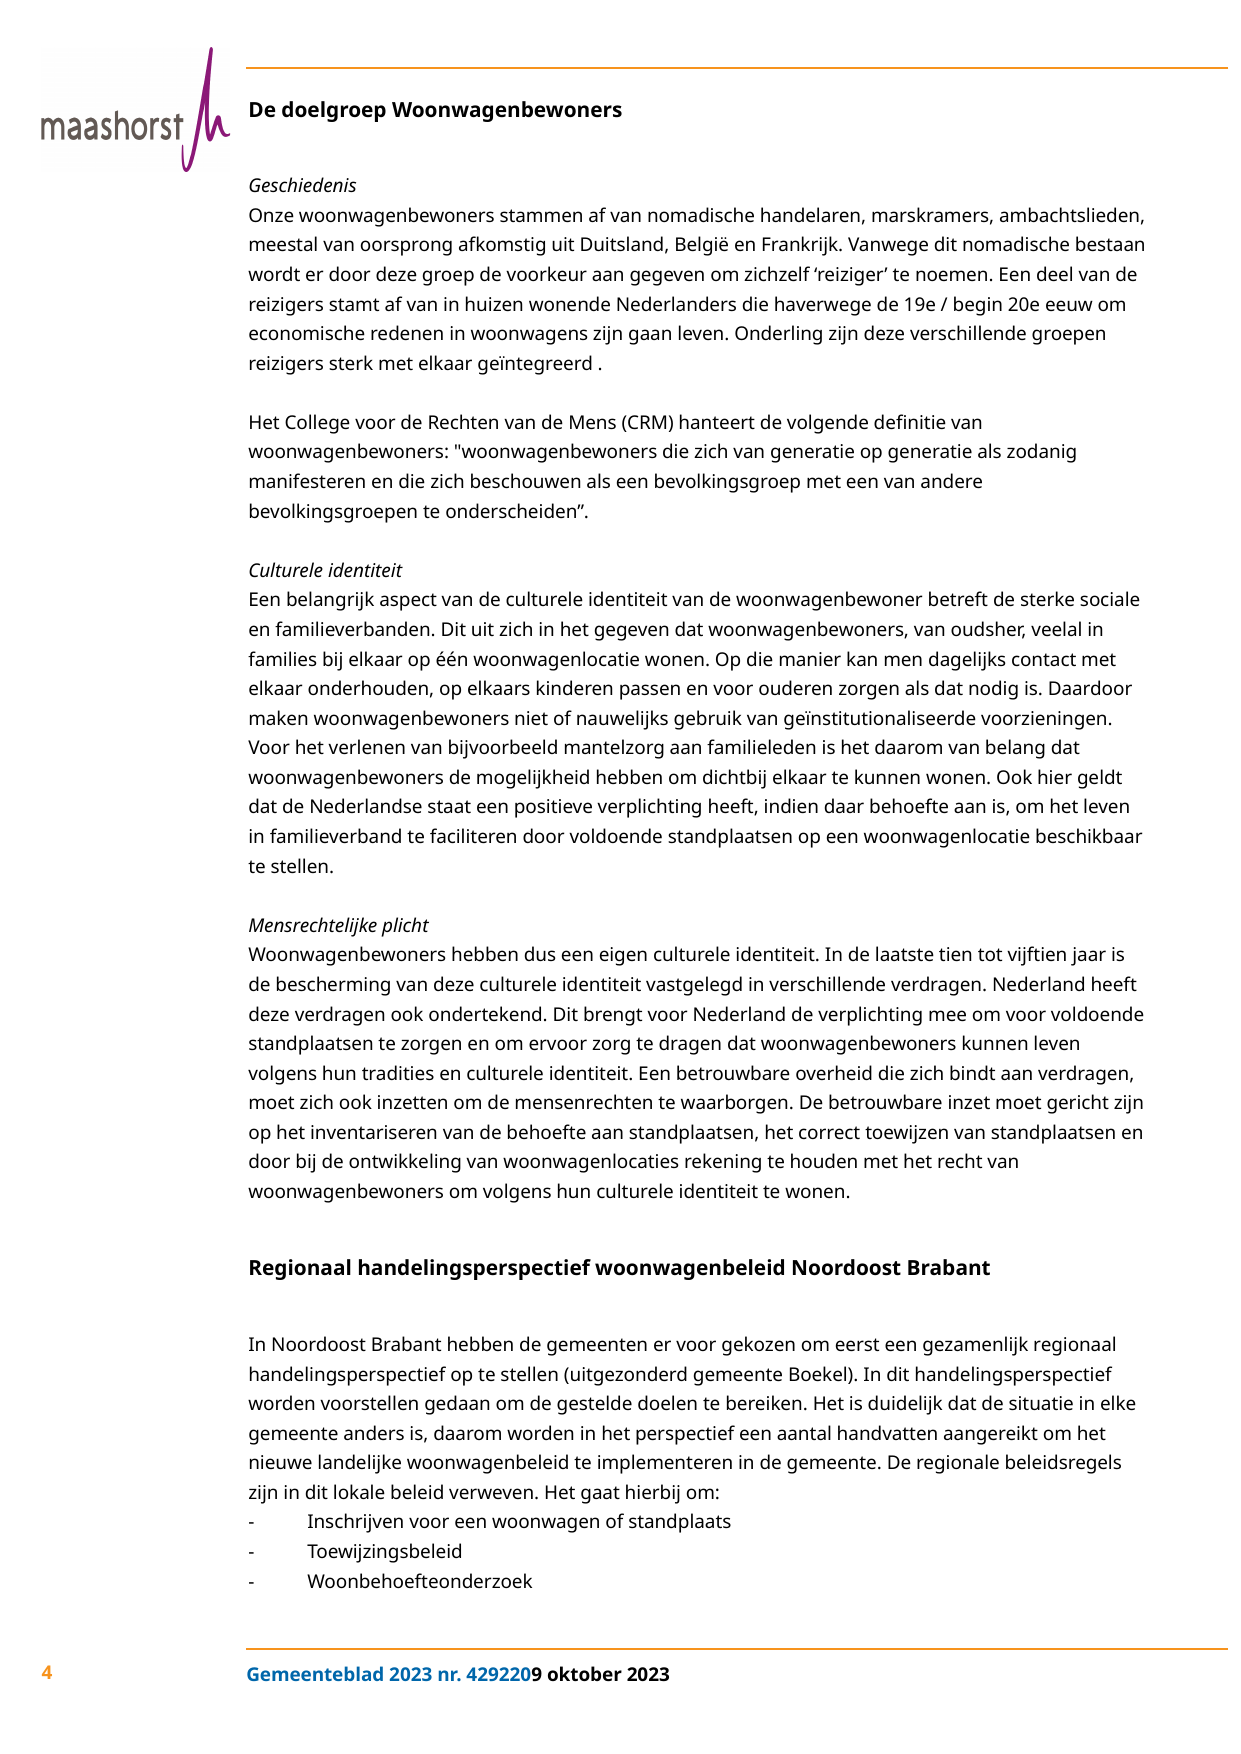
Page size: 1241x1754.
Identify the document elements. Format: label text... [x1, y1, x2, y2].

text Onze woonwagenbewoners stammen af van nomadische handelaren, marskramers, ambachtslieden, meestal van oorsprong afkomstig uit Duitsland, België en Frankrijk. Vanwege dit nomadische bestaan wordt er door deze groep de voorkeur aan gegeven om zichzelf ‘reiziger’ te noemen. Een deel van de reizigers stamt af van in huizen wonende Nederlanders die haverwege de 19e / begin 20e eeuw om economische redenen in woonwagens zijn gaan leven. Onderling zijn deze verschillende groepen reizigers sterk met elkaar geïntegreerd . [248, 202, 1152, 376]
picture [41, 47, 231, 172]
text Regionaal handelingsperspectief woonwagenbeleid Noordoost Brabant [248, 1253, 1152, 1282]
list Inschrijven voor een woonwagen of standplaats [248, 1509, 1152, 1534]
text Geschiedenis [248, 172, 1152, 198]
list Toewijzingsbeleid [248, 1538, 1152, 1564]
list Woonbehoefteonderzoek [248, 1568, 1152, 1594]
text Woonwagenbewoners hebben dus een eigen culturele identiteit. In de laatste tien tot vijftien jaar is de bescherming van deze culturele identiteit vastgelegd in verschillende verdragen. Nederland heeft deze verdragen ook ondertekend. Dit brengt voor Nederland de verplichting mee om voor voldoende standplaatsen te zorgen en om ervoor zorg te dragen dat woonwagenbewoners kunnen leven volgens hun tradities en culturele identiteit. Een betrouwbare overheid die zich bindt aan verdragen, moet zich ook inzetten om de mensenrechten te waarborgen. De betrouwbare inzet moet gericht zijn op het inventariseren van de behoefte aan standplaatsen, het correct toewijzen van standplaatsen en door bij de ontwikkeling van woonwagenlocaties rekening te houden met het recht van woonwagenbewoners om volgens hun culturele identiteit te wonen. [248, 942, 1152, 1204]
text Een belangrijk aspect van de culturele identiteit van de woonwagenbewoner betreft de sterke sociale en familieverbanden. Dit uit zich in het gegeven dat woonwagenbewoners, van oudsher, veelal in families bij elkaar op één woonwagenlocatie wonen. Op die manier kan men dagelijks contact met elkaar onderhouden, op elkaars kinderen passen en voor ouderen zorgen als dat nodig is. Daardoor maken woonwagenbewoners niet of nauwelijks gebruik van geïnstitutionaliseerde voorzieningen. Voor het verlenen van bijvoorbeeld mantelzorg aan familieleden is het daarom van belang dat woonwagenbewoners de mogelijkheid hebben om dichtbij elkaar te kunnen wonen. Ook hier geldt dat de Nederlandse staat een positieve verplichting heeft, indien daar behoefte aan is, om het leven in familieverband te faciliteren door voldoende standplaatsen op een woonwagenlocatie beschikbaar te stellen. [248, 587, 1152, 879]
text In Noordoost Brabant hebben de gemeenten er voor gekozen om eerst een gezamenlijk regionaal handelingsperspectief op te stellen (uitgezonderd gemeente Boekel). In dit handelingsperspectief worden voorstellen gedaan om de gestelde doelen te bereiken. Het is duidelijk dat de situatie in elke gemeente anders is, daarom worden in het perspectief een aantal handvatten aangereikt om het nieuwe landelijke woonwagenbeleid te implementeren in de gemeente. De regionale beleidsregels zijn in dit lokale beleid verweven. Het gaat hierbij om: [248, 1331, 1152, 1505]
text Het College voor de Rechten van de Mens (CRM) hanteert de volgende definitie van woonwagenbewoners: "woonwagenbewoners die zich van generatie op generatie als zodanig manifesteren en die zich beschouwen als een bevolkingsgroep met een van andere bevolkingsgroepen te onderscheiden”. [248, 409, 1152, 524]
text Culturele identiteit [248, 557, 1152, 583]
text Mensrechtelijke plicht [248, 912, 1152, 938]
text De doelgroep Woonwagenbewoners [248, 95, 1152, 123]
